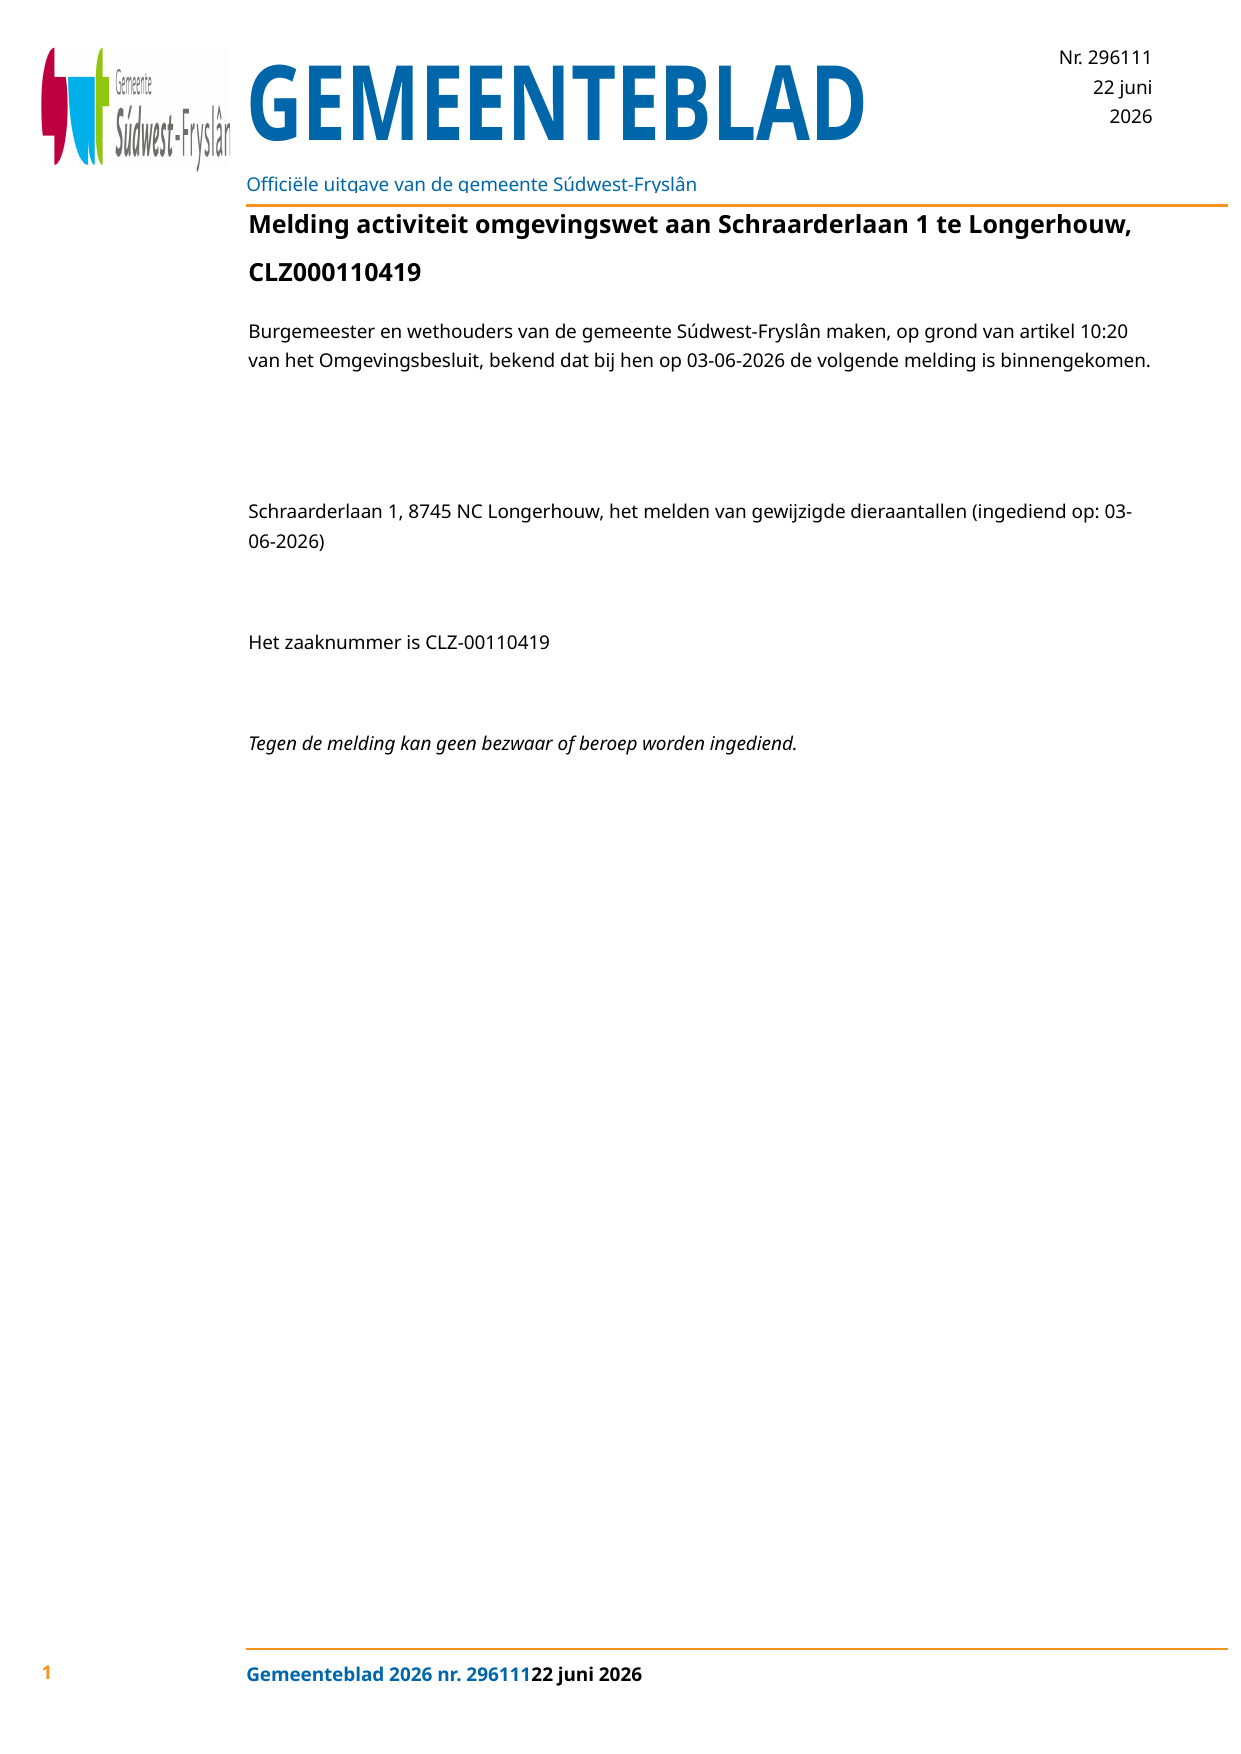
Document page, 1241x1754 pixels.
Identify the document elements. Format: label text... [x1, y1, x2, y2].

text Burgemeester en wethouders van de gemeente Súdwest-Fryslân maken, op grond van artikel 10:20 van het Omgevingsbesluit, bekend dat bij hen op 03-06-2026 de volgende melding is binnengekomen. [248, 318, 1152, 373]
text Het zaaknummer is CLZ-00110419 [248, 629, 1152, 655]
text Melding activiteit omgevingswet aan Schraarderlaan 1 te Longerhouw, CLZ000110419 [248, 207, 1152, 288]
text Tegen de melding kan geen bezwaar of beroep worden ingediend. [248, 730, 1152, 756]
text Schraarderlaan 1, 8745 NC Longerhouw, het melden van gewijzigde dieraantallen (ingediend op: 03-06-2026) [248, 499, 1152, 554]
picture [41, 47, 231, 172]
